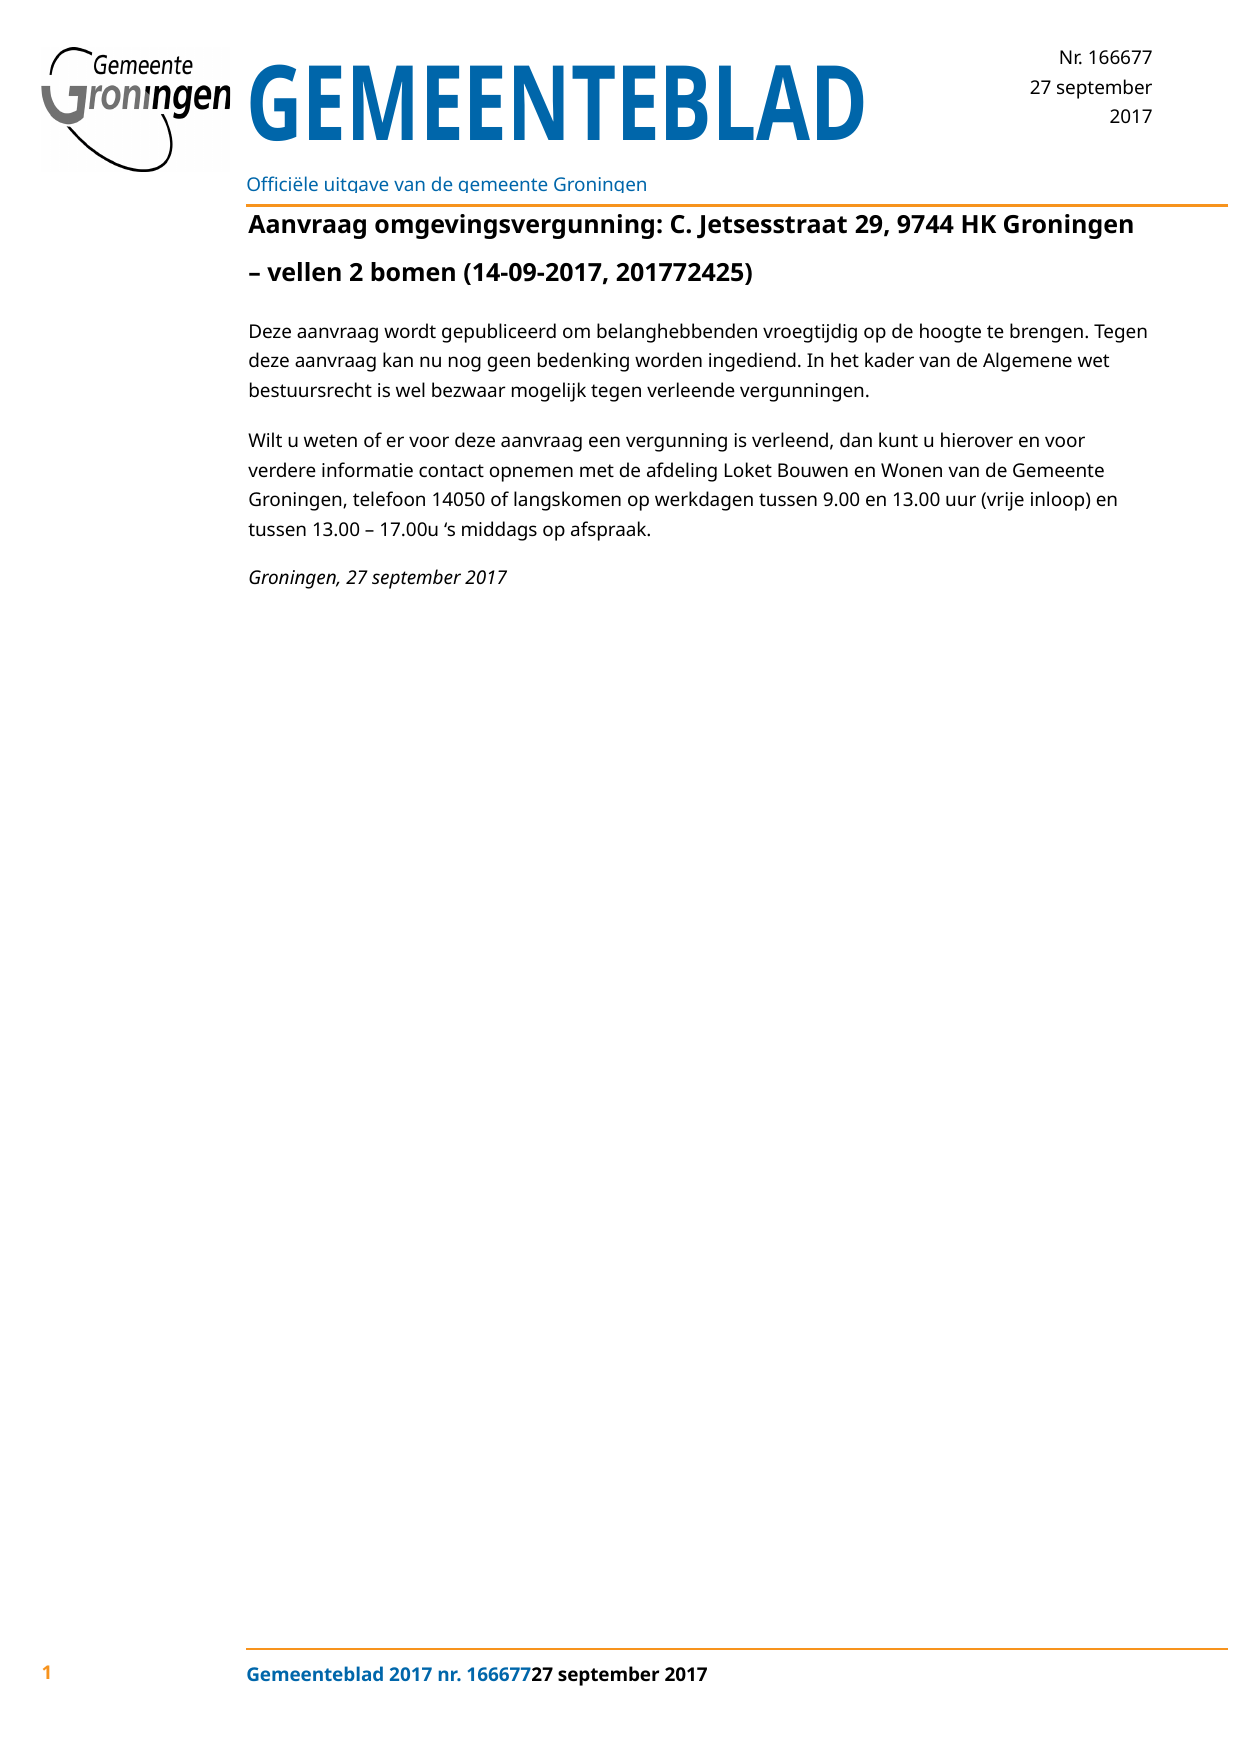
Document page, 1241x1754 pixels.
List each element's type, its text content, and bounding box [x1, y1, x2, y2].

text Wilt u weten of er voor deze aanvraag een vergunning is verleend, dan kunt u hierover en voor verdere informatie contact opnemen met de afdeling Loket Bouwen en Wonen van de Gemeente Groningen, telefoon 14050 of langskomen op werkdagen tussen 9.00 en 13.00 uur (vrije inloop) en tussen 13.00 – 17.00u ‘s middags op afspraak. [248, 427, 1152, 542]
text Aanvraag omgevingsvergunning: C. Jetsesstraat 29, 9744 HK Groningen – vellen 2 bomen (14-09-2017, 201772425) [248, 207, 1152, 288]
text Groningen, 27 september 2017 [248, 564, 1152, 590]
text Deze aanvraag wordt gepubliceerd om belanghebbenden vroegtijdig op de hoogte te brengen. Tegen deze aanvraag kan nu nog geen bedenking worden ingediend. In het kader van de Algemene wet bestuursrecht is wel bezwaar mogelijk tegen verleende vergunningen. [248, 318, 1152, 403]
picture [41, 47, 231, 172]
